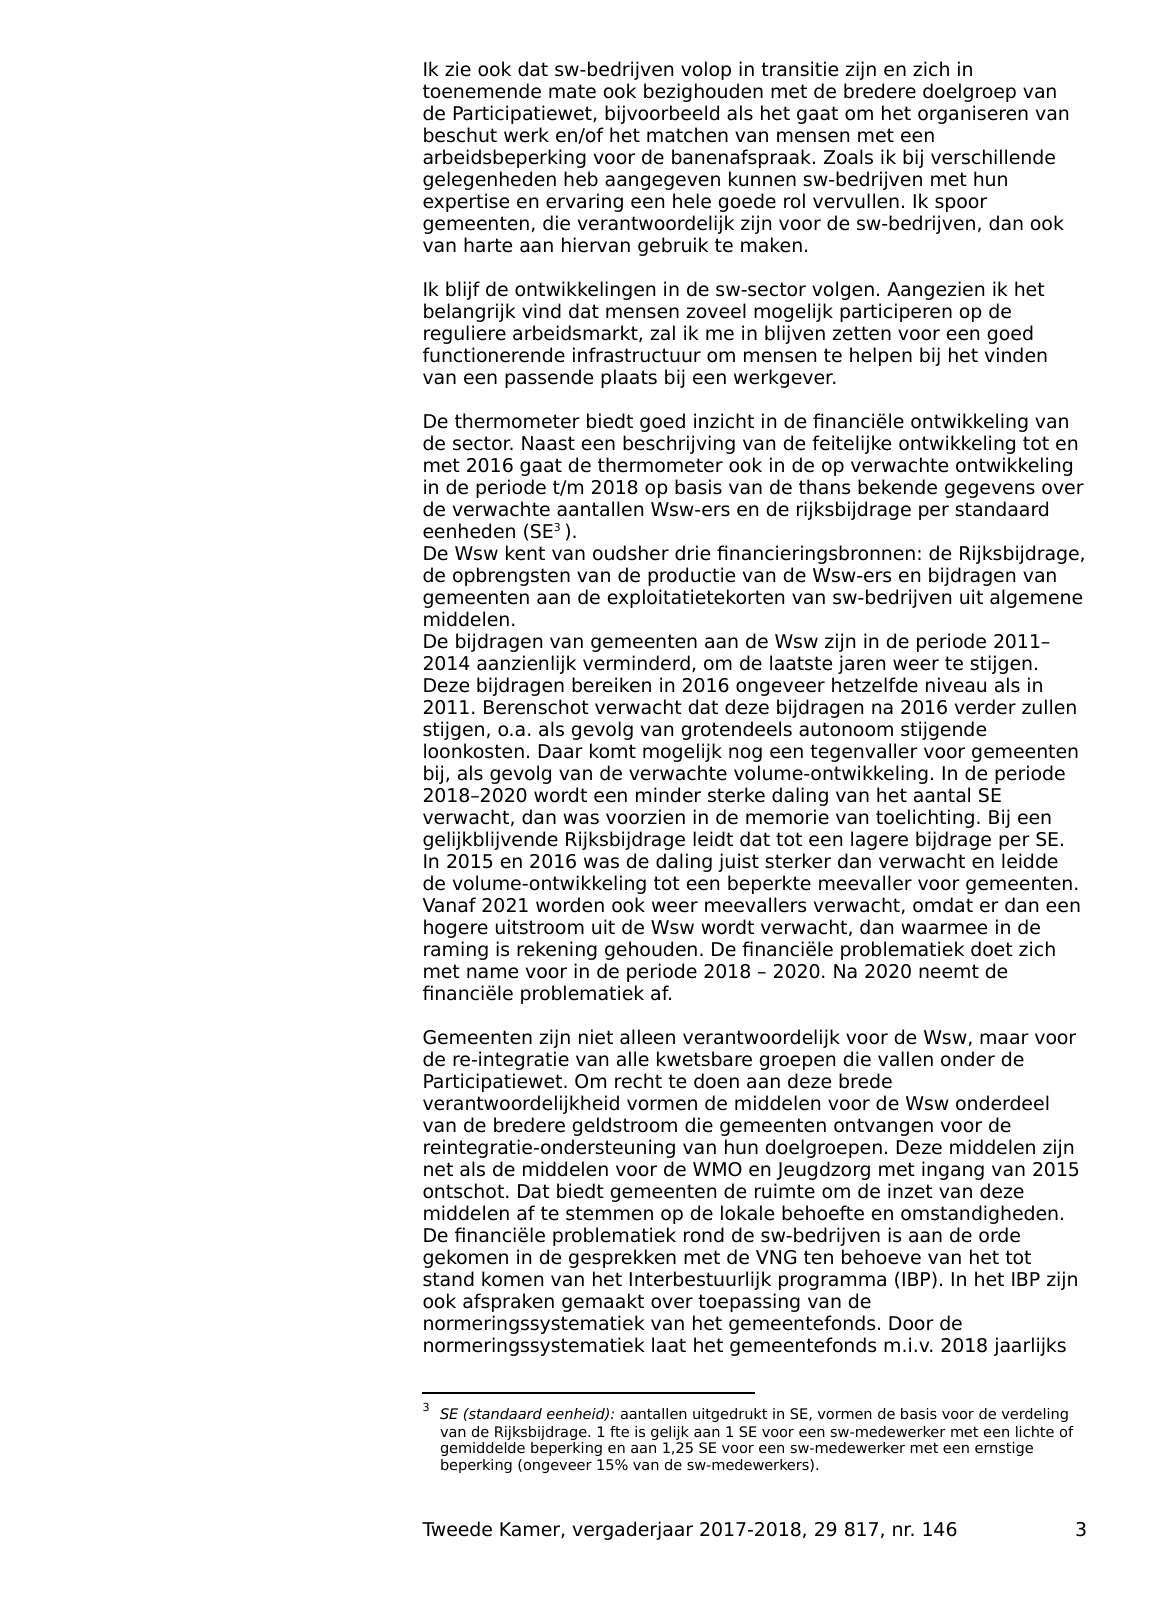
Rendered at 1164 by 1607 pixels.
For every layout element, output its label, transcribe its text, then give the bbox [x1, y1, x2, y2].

text Ik zie ook dat sw-bedrijven volop in transitie zijn en zich in toenemende mate ook bezighouden met de bredere doelgroep van de Participatiewet, bijvoorbeeld als het gaat om het organiseren van beschut werk en/of het matchen van mensen met een arbeidsbeperking voor de banenafspraak. Zoals ik bij verschillende gelegenheden heb aangegeven kunnen sw-bedrijven met hun expertise en ervaring een hele goede rol vervullen. Ik spoor gemeenten, die verantwoordelijk zijn voor de sw-bedrijven, dan ook van harte aan hiervan gebruik te maken. [422, 59, 1087, 257]
text Ik blijf de ontwikkelingen in de sw-sector volgen. Aangezien ik het belangrijk vind dat mensen zoveel mogelijk participeren op de reguliere arbeidsmarkt, zal ik me in blijven zetten voor een goed functionerende infrastructuur om mensen te helpen bij het vinden van een passende plaats bij een werkgever. [422, 279, 1087, 389]
text De Wsw kent van oudsher drie financieringsbronnen: de Rijksbijdrage, de opbrengsten van de productie van de Wsw-ers en bijdragen van gemeenten aan de exploitatietekorten van sw-bedrijven uit algemene middelen. [422, 543, 1087, 631]
text Gemeenten zijn niet alleen verantwoordelijk voor de Wsw, maar voor de re-integratie van alle kwetsbare groepen die vallen onder de Participatiewet. Om recht te doen aan deze brede verantwoordelijkheid vormen de middelen voor de Wsw onderdeel van de bredere geldstroom die gemeenten ontvangen voor de reintegratie-ondersteuning van hun doelgroepen. Deze middelen zijn net als de middelen voor de WMO en Jeugdzorg met ingang van 2015 ontschot. Dat biedt gemeenten de ruimte om de inzet van deze middelen af te stemmen op de lokale behoefte en omstandigheden. De financiële problematiek rond de sw-bedrijven is aan de orde gekomen in de gesprekken met de VNG ten behoeve van het tot stand komen van het Interbestuurlijk programma (IBP). In het IBP zijn ook afspraken gemaakt over toepassing van de normeringssystematiek van het gemeentefonds. Door de normeringssystematiek laat het gemeentefonds m.i.v. 2018 jaarlijks [422, 1027, 1087, 1356]
text De bijdragen van gemeenten aan de Wsw zijn in de periode 2011–2014 aanzienlijk verminderd, om de laatste jaren weer te stijgen. Deze bijdragen bereiken in 2016 ongeveer hetzelfde niveau als in 2011. Berenschot verwacht dat deze bijdragen na 2016 verder zullen stijgen, o.a. als gevolg van grotendeels autonoom stijgende loonkosten. Daar komt mogelijk nog een tegenvaller voor gemeenten bij, als gevolg van de verwachte volume-ontwikkeling. In de periode 2018–2020 wordt een minder sterke daling van het aantal SE verwacht, dan was voorzien in de memorie van toelichting. Bij een gelijkblijvende Rijksbijdrage leidt dat tot een lagere bijdrage per SE. In 2015 en 2016 was de daling juist sterker dan verwacht en leidde de volume-ontwikkeling tot een beperkte meevaller voor gemeenten. Vanaf 2021 worden ook weer meevallers verwacht, omdat er dan een hogere uitstroom uit de Wsw wordt verwacht, dan waarmee in de raming is rekening gehouden. De financiële problematiek doet zich met name voor in de periode 2018 – 2020. Na 2020 neemt de financiële problematiek af. [422, 631, 1087, 1004]
text SE (standaard eenheid): aantallen uitgedrukt in SE, vormen de basis voor de verdeling van de Rijksbijdrage. 1 fte is gelijk aan 1 SE voor een sw-medewerker met een lichte of gemiddelde beperking en aan 1,25 SE voor een sw-medewerker met een ernstige beperking (ongeveer 15% van de sw-medewerkers). [422, 1402, 1087, 1474]
text De thermometer biedt goed inzicht in de financiële ontwikkeling van de sector. Naast een beschrijving van de feitelijke ontwikkeling tot en met 2016 gaat de thermometer ook in de op verwachte ontwikkeling in de periode t/m 2018 op basis van de thans bekende gegevens over de verwachte aantallen Wsw-ers en de rijksbijdrage per standaard eenheden (SE). [422, 411, 1087, 543]
